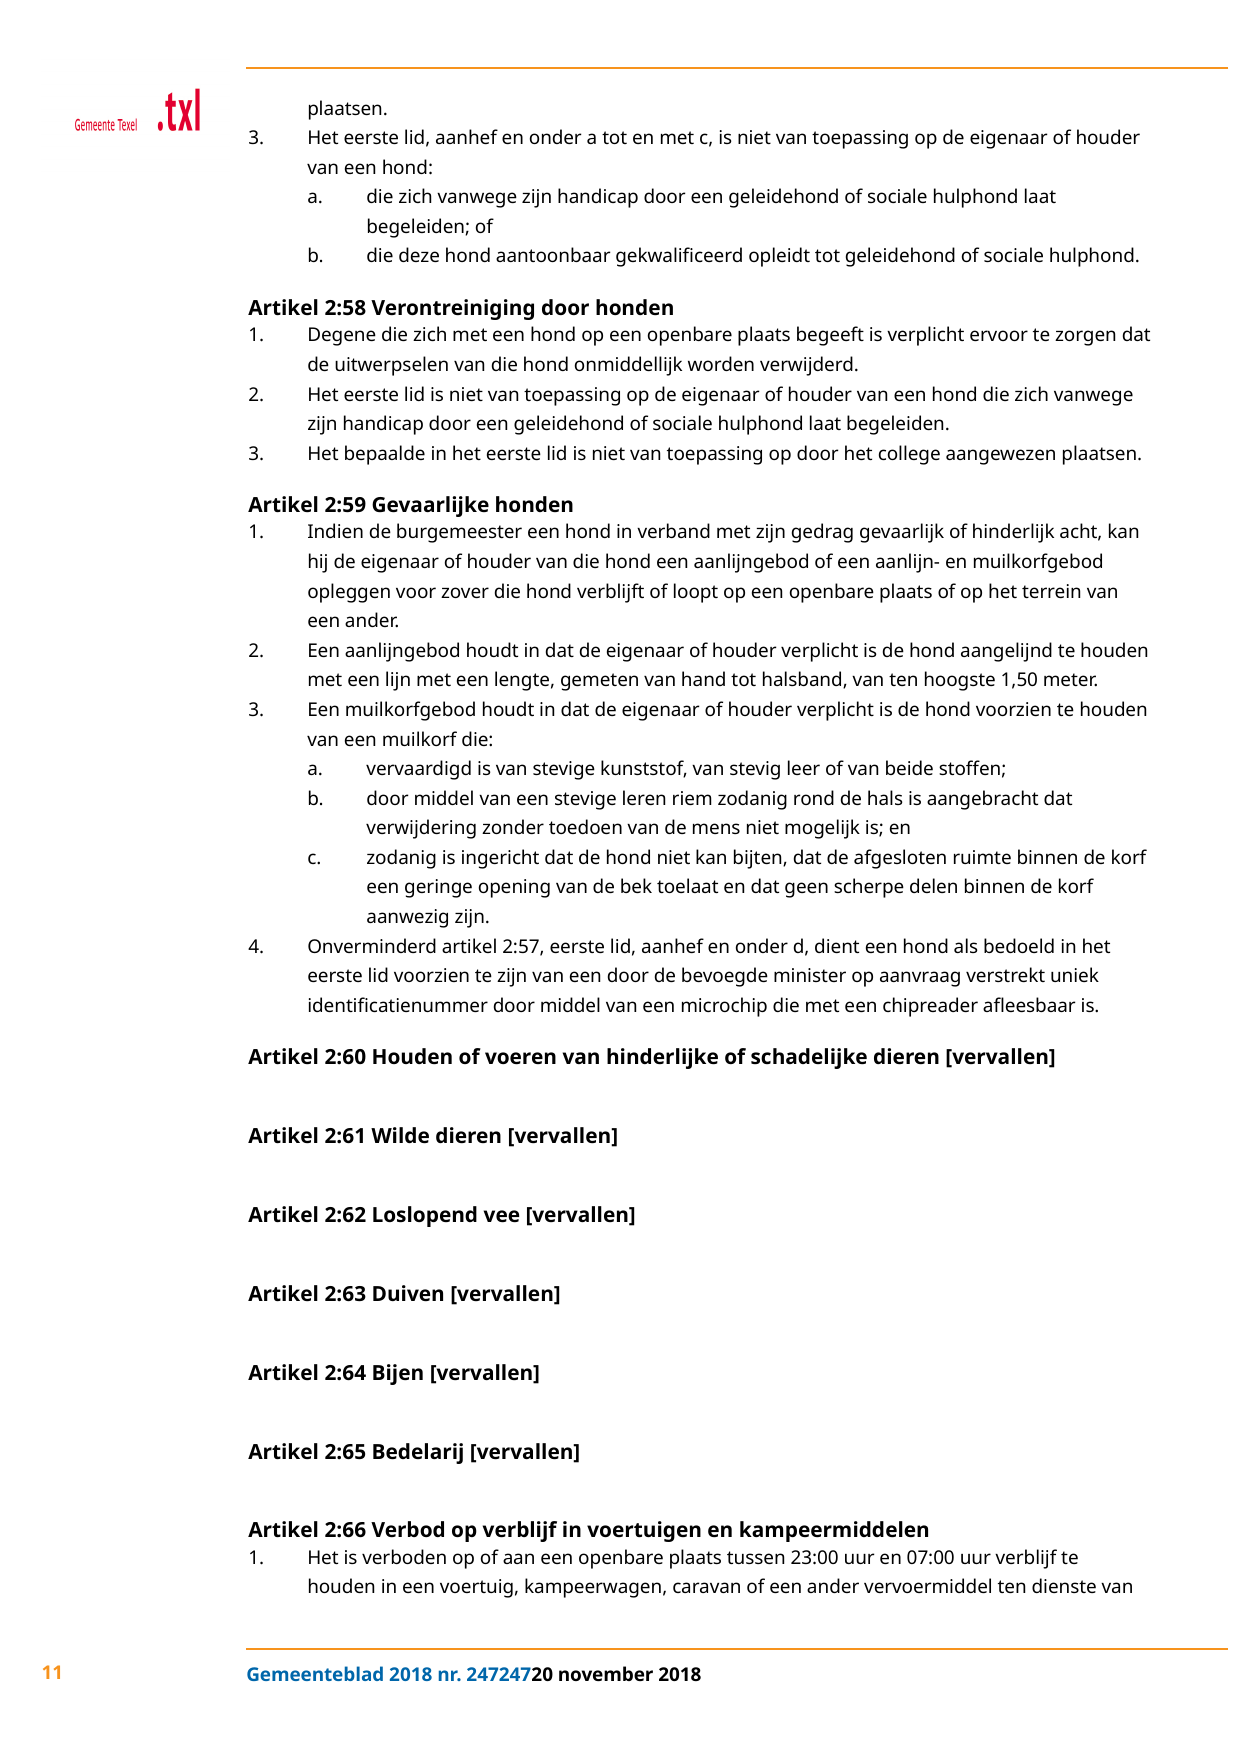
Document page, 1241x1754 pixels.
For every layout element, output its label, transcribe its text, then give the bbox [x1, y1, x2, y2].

list plaatsen. [248, 95, 1152, 121]
list Het eerste lid is niet van toepassing op de eigenaar of houder van een hond die zich vanwege zijn handicap door een geleidehond of sociale hulphond laat begeleiden. [248, 381, 1152, 436]
list Een muilkorfgebod houdt in dat de eigenaar of houder verplicht is de hond voorzien te houden van een muilkorf die: [248, 696, 1152, 752]
list Het bepaalde in het eerste lid is niet van toepassing op door het college aangewezen plaatsen. [248, 440, 1152, 466]
list die deze hond aantoonbaar gekwalificeerd opleidt tot geleidehond of sociale hulphond. [307, 243, 1152, 268]
text Artikel 2:63 Duiven [vervallen] [248, 1279, 1152, 1307]
text Artikel 2:60 Houden of voeren van hinderlijke of schadelijke dieren [vervallen] [248, 1042, 1152, 1071]
list vervaardigd is van stevige kunststof, van stevig leer of van beide stoffen; [307, 755, 1152, 781]
list Het is verboden op of aan een openbare plaats tussen 23:00 uur en 07:00 uur verblijf te houden in een voertuig, kampeerwagen, caravan of een ander vervoermiddel ten dienste van [248, 1544, 1152, 1599]
text Artikel 2:59 Gevaarlijke honden [248, 490, 1152, 519]
text Artikel 2:65 Bedelarij [vervallen] [248, 1437, 1152, 1465]
list Onverminderd artikel 2:57, eerste lid, aanhef en onder d, dient een hond als bedoeld in het eerste lid voorzien te zijn van een door de bevoegde minister op aanvraag verstrekt uniek identificatienummer door middel van een microchip die met een chipreader afleesbaar is. [248, 933, 1152, 1018]
text Artikel 2:64 Bijen [vervallen] [248, 1358, 1152, 1386]
list Indien de burgemeester een hond in verband met zijn gedrag gevaarlijk of hinderlijk acht, kan hij de eigenaar of houder van die hond een aanlijngebod of een aanlijn- en muilkorfgebod opleggen voor zover die hond verblijft of loopt op een openbare plaats of op het terrein van een ander. [248, 519, 1152, 633]
text Artikel 2:61 Wilde dieren [vervallen] [248, 1121, 1152, 1150]
list Het eerste lid, aanhef en onder a tot en met c, is niet van toepassing op de eigenaar of houder van een hond: [248, 124, 1152, 180]
list zodanig is ingericht dat de hond niet kan bijten, dat de afgesloten ruimte binnen de korf een geringe opening van de bek toelaat en dat geen scherpe delen binnen de korf aanwezig zijn. [307, 844, 1152, 929]
list die zich vanwege zijn handicap door een geleidehond of sociale hulphond laat begeleiden; of [307, 183, 1152, 239]
list door middel van een stevige leren riem zodanig rond de hals is aangebracht dat verwijdering zonder toedoen van de mens niet mogelijk is; en [307, 785, 1152, 840]
picture [41, 47, 231, 172]
text Artikel 2:66 Verbod op verblijf in voertuigen en kampeermiddelen [248, 1516, 1152, 1544]
list Een aanlijngebod houdt in dat de eigenaar of houder verplicht is de hond aangelijnd te houden met een lijn met een lengte, gemeten van hand tot halsband, van ten hoogste 1,50 meter. [248, 637, 1152, 692]
list Degene die zich met een hond op een openbare plaats begeeft is verplicht ervoor te zorgen dat de uitwerpselen van die hond onmiddellijk worden verwijderd. [248, 322, 1152, 377]
text Artikel 2:58 Verontreiniging door honden [248, 293, 1152, 322]
text Artikel 2:62 Loslopend vee [vervallen] [248, 1200, 1152, 1229]
